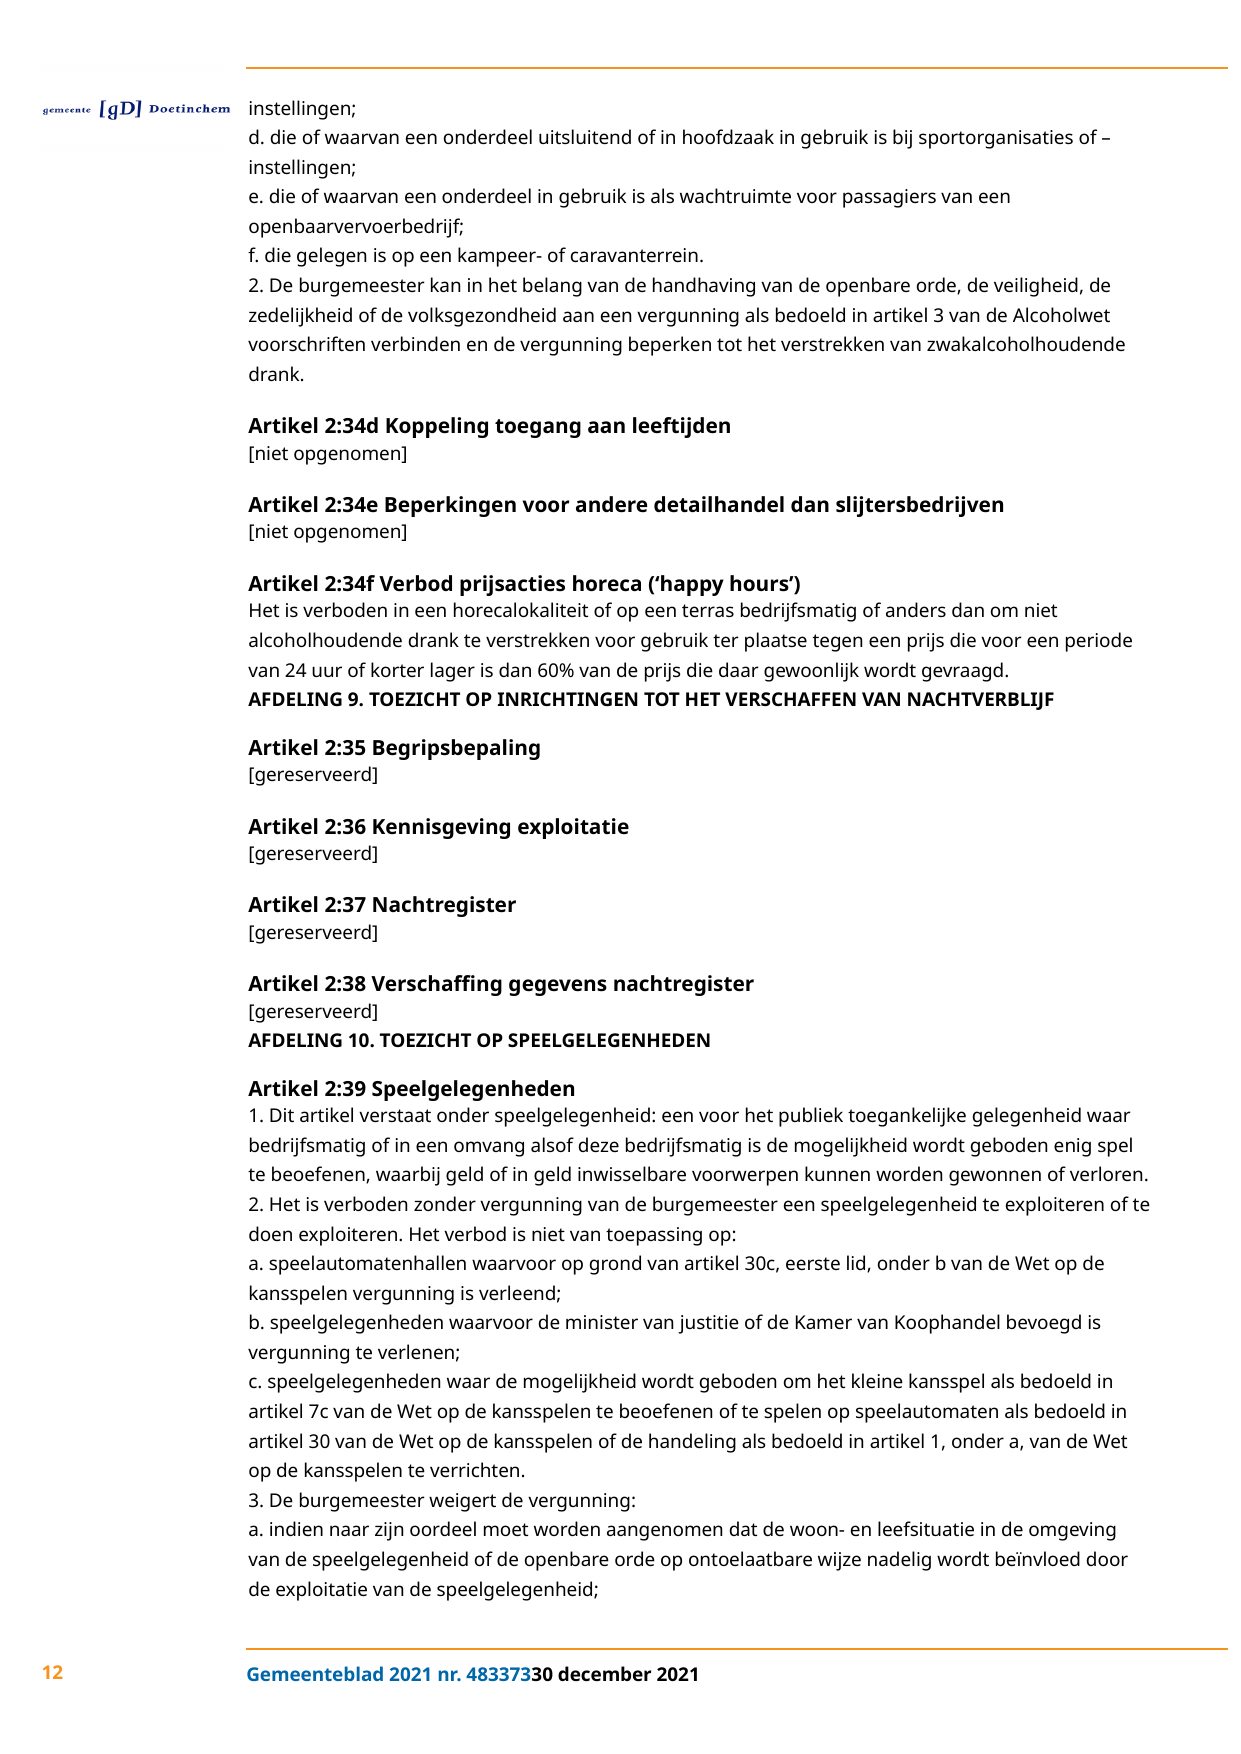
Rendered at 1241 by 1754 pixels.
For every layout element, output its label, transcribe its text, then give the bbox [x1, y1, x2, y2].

text 1. Dit artikel verstaat onder speelgelegenheid: een voor het publiek toegankelijke gelegenheid waar bedrijfsmatig of in een omvang alsof deze bedrijfsmatig is de mogelijkheid wordt geboden enig spel te beoefenen, waarbij geld of in geld inwisselbare voorwerpen kunnen worden gewonnen of verloren. [248, 1102, 1152, 1187]
text Het is verboden in een horecalokaliteit of op een terras bedrijfsmatig of anders dan om niet alcoholhoudende drank te verstrekken voor gebruik ter plaatse tegen een prijs die voor een periode van 24 uur of korter lager is dan 60% van de prijs die daar gewoonlijk wordt gevraagd. [248, 598, 1152, 682]
text a. speelautomatenhallen waarvoor op grond van artikel 30c, eerste lid, onder b van de Wet op de kansspelen vergunning is verleend; [248, 1250, 1152, 1306]
text f. die gelegen is op een kampeer- of caravanterrein. [248, 243, 1152, 268]
text Artikel 2:36 Kennisgeving exploitatie [248, 812, 1152, 840]
text [gereserveerd] [248, 761, 1152, 787]
text a. indien naar zijn oordeel moet worden aangenomen dat de woon- en leefsituatie in de omgeving van de speelgelegenheid of de openbare orde op ontoelaatbare wijze nadelig wordt beïnvloed door de exploitatie van de speelgelegenheid; [248, 1517, 1152, 1602]
text Artikel 2:37 Nachtregister [248, 891, 1152, 919]
text Artikel 2:34e Beperkingen voor andere detailhandel dan slijtersbedrijven [248, 490, 1152, 519]
text [gereserveerd] [248, 840, 1152, 866]
text Artikel 2:34f Verbod prijsacties horeca (‘happy hours’) [248, 569, 1152, 598]
text 3. De burgemeester weigert de vergunning: [248, 1487, 1152, 1513]
text c. speelgelegenheden waar de mogelijkheid wordt geboden om het kleine kansspel als bedoeld in artikel 7c van de Wet op de kansspelen te beoefenen of te spelen op speelautomaten als bedoeld in artikel 30 van de Wet op de kansspelen of de handeling als bedoeld in artikel 1, onder a, van de Wet op de kansspelen te verrichten. [248, 1369, 1152, 1483]
picture [41, 47, 231, 172]
text [niet opgenomen] [248, 519, 1152, 544]
text Artikel 2:34d Koppeling toegang aan leeftijden [248, 411, 1152, 440]
text [gereserveerd] [248, 919, 1152, 945]
text Artikel 2:38 Verschaffing gegevens nachtregister [248, 969, 1152, 998]
text e. die of waarvan een onderdeel in gebruik is als wachtruimte voor passagiers van een openbaarvervoerbedrijf; [248, 183, 1152, 239]
text 2. De burgemeester kan in het belang van de handhaving van de openbare orde, de veiligheid, de zedelijkheid of de volksgezondheid aan een vergunning als bedoeld in artikel 3 van de Alcoholwet voorschriften verbinden en de vergunning beperken tot het verstrekken van zwakalcoholhoudende drank. [248, 272, 1152, 387]
text AFDELING 9. TOEZICHT OP INRICHTINGEN TOT HET VERSCHAFFEN VAN NACHTVERBLIJF [248, 686, 1152, 712]
text [gereserveerd] [248, 998, 1152, 1024]
text b. speelgelegenheden waarvoor de minister van justitie of de Kamer van Koophandel bevoegd is vergunning te verlenen; [248, 1309, 1152, 1365]
text Artikel 2:39 Speelgelegenheden [248, 1074, 1152, 1102]
text 2. Het is verboden zonder vergunning van de burgemeester een speelgelegenheid te exploiteren of te doen exploiteren. Het verbod is niet van toepassing op: [248, 1191, 1152, 1247]
text AFDELING 10. TOEZICHT OP SPEELGELEGENHEDEN [248, 1027, 1152, 1053]
text Artikel 2:35 Begripsbepaling [248, 733, 1152, 761]
text -instellingen; [248, 95, 1152, 121]
text [niet opgenomen] [248, 440, 1152, 466]
text d. die of waarvan een onderdeel uitsluitend of in hoofdzaak in gebruik is bij sportorganisaties of –instellingen; [248, 124, 1152, 180]
